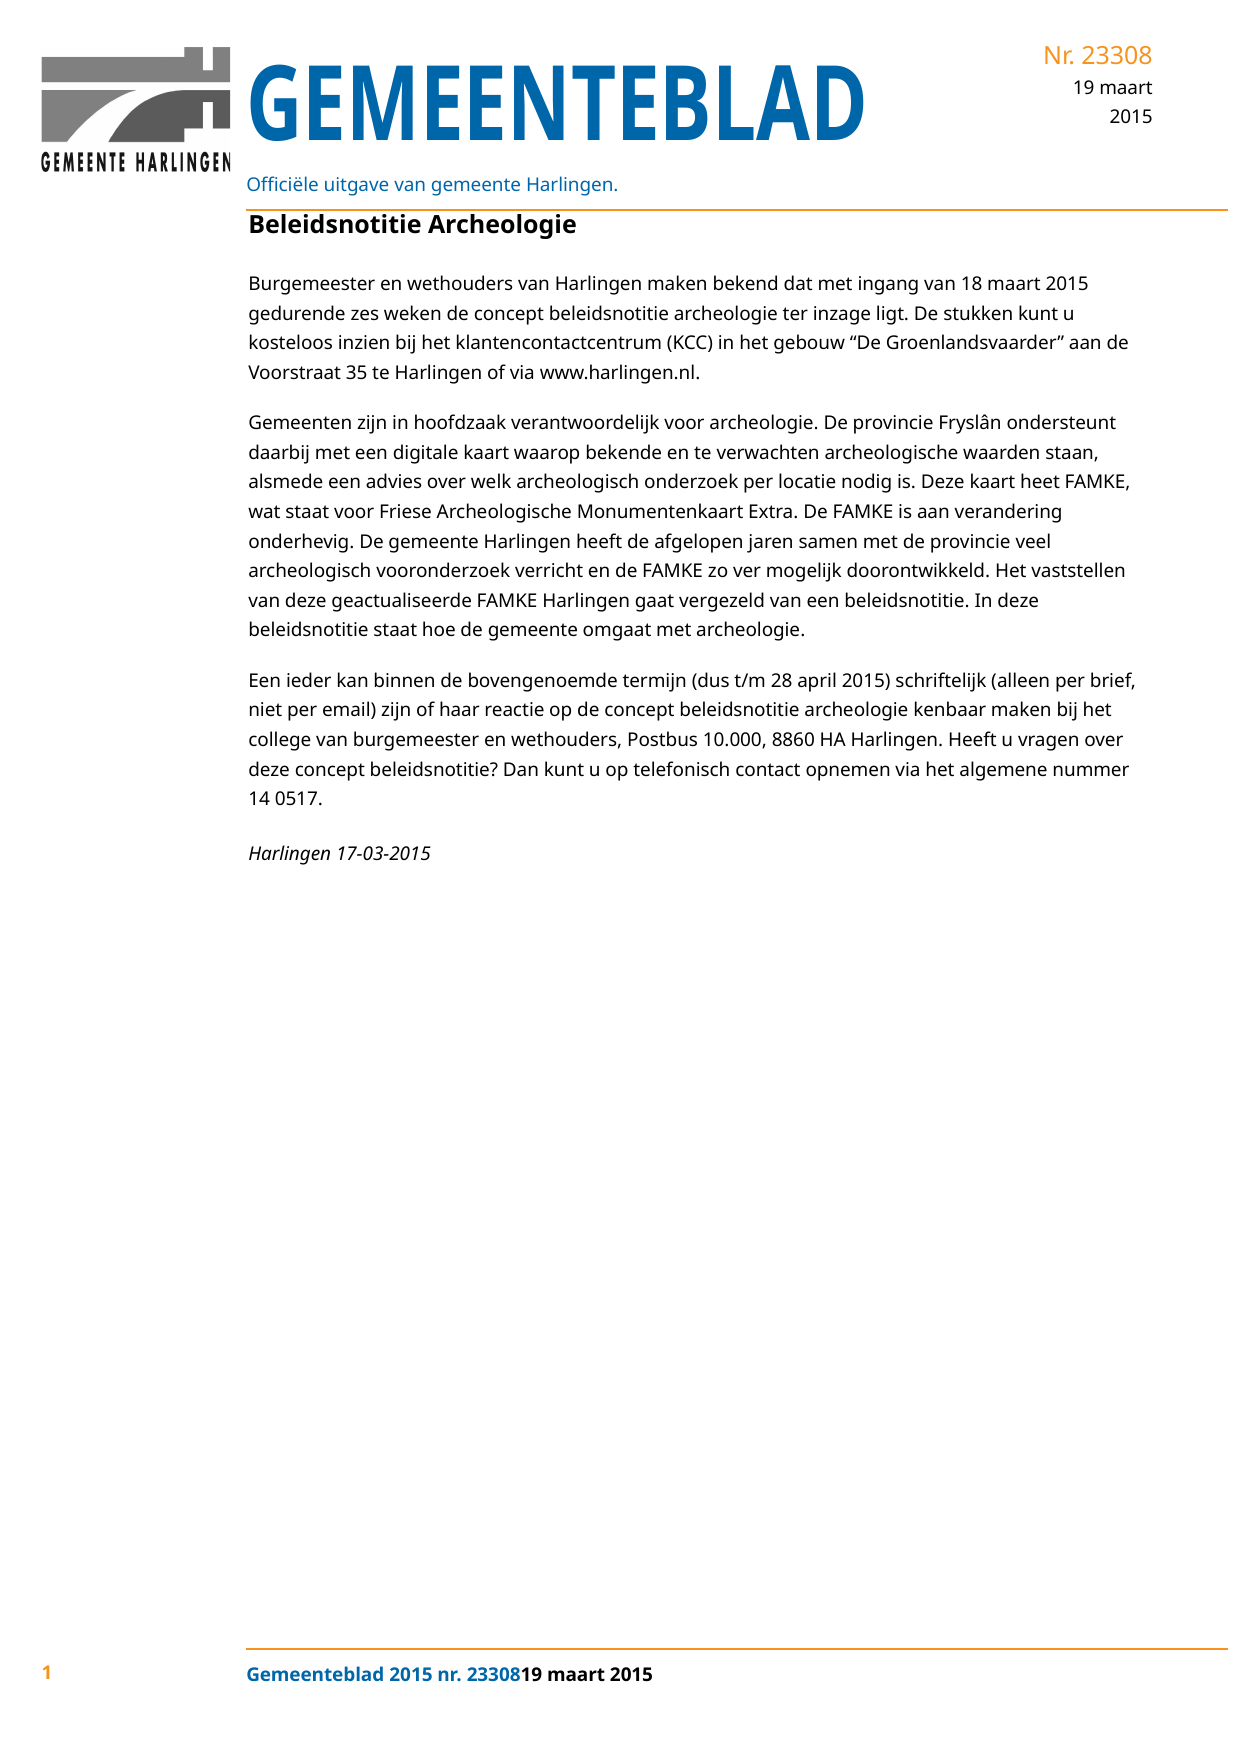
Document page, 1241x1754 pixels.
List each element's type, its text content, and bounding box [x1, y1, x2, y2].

text Burgemeester en wethouders van Harlingen maken bekend dat met ingang van 18 maart 2015 gedurende zes weken de concept beleidsnotitie archeologie ter inzage ligt. De stukken kunt u kosteloos inzien bij het klantencontactcentrum (KCC) in het gebouw “De Groenlandsvaarder” aan de Voorstraat 35 te Harlingen of via www.harlingen.nl. [248, 270, 1152, 385]
text Gemeenten zijn in hoofdzaak verantwoordelijk voor archeologie. De provincie Fryslân ondersteunt daarbij met een digitale kaart waarop bekende en te verwachten archeologische waarden staan, alsmede een advies over welk archeologisch onderzoek per locatie nodig is. Deze kaart heet FAMKE, wat staat voor Friese Archeologische Monumentenkaart Extra. De FAMKE is aan verandering onderhevig. De gemeente Harlingen heeft de afgelopen jaren samen met de provincie veel archeologisch vooronderzoek verricht en de FAMKE zo ver mogelijk doorontwikkeld. Het vaststellen van deze geactualiseerde FAMKE Harlingen gaat vergezeld van een beleidsnotitie. In deze beleidsnotitie staat hoe de gemeente omgaat met archeologie. [248, 409, 1152, 642]
text Een ieder kan binnen de bovengenoemde termijn (dus t/m 28 april 2015) schriftelijk (alleen per brief, niet per email) zijn of haar reactie op de concept beleidsnotitie archeologie kenbaar maken bij het college van burgemeester en wethouders, Postbus 10.000, 8860 HA Harlingen. Heeft u vragen over deze concept beleidsnotitie? Dan kunt u op telefonisch contact opnemen via het algemene nummer 14 0517. [248, 667, 1152, 811]
text Harlingen 17-03-2015 [248, 841, 1152, 866]
text Beleidsnotitie Archeologie [248, 211, 1152, 241]
picture [41, 47, 231, 172]
